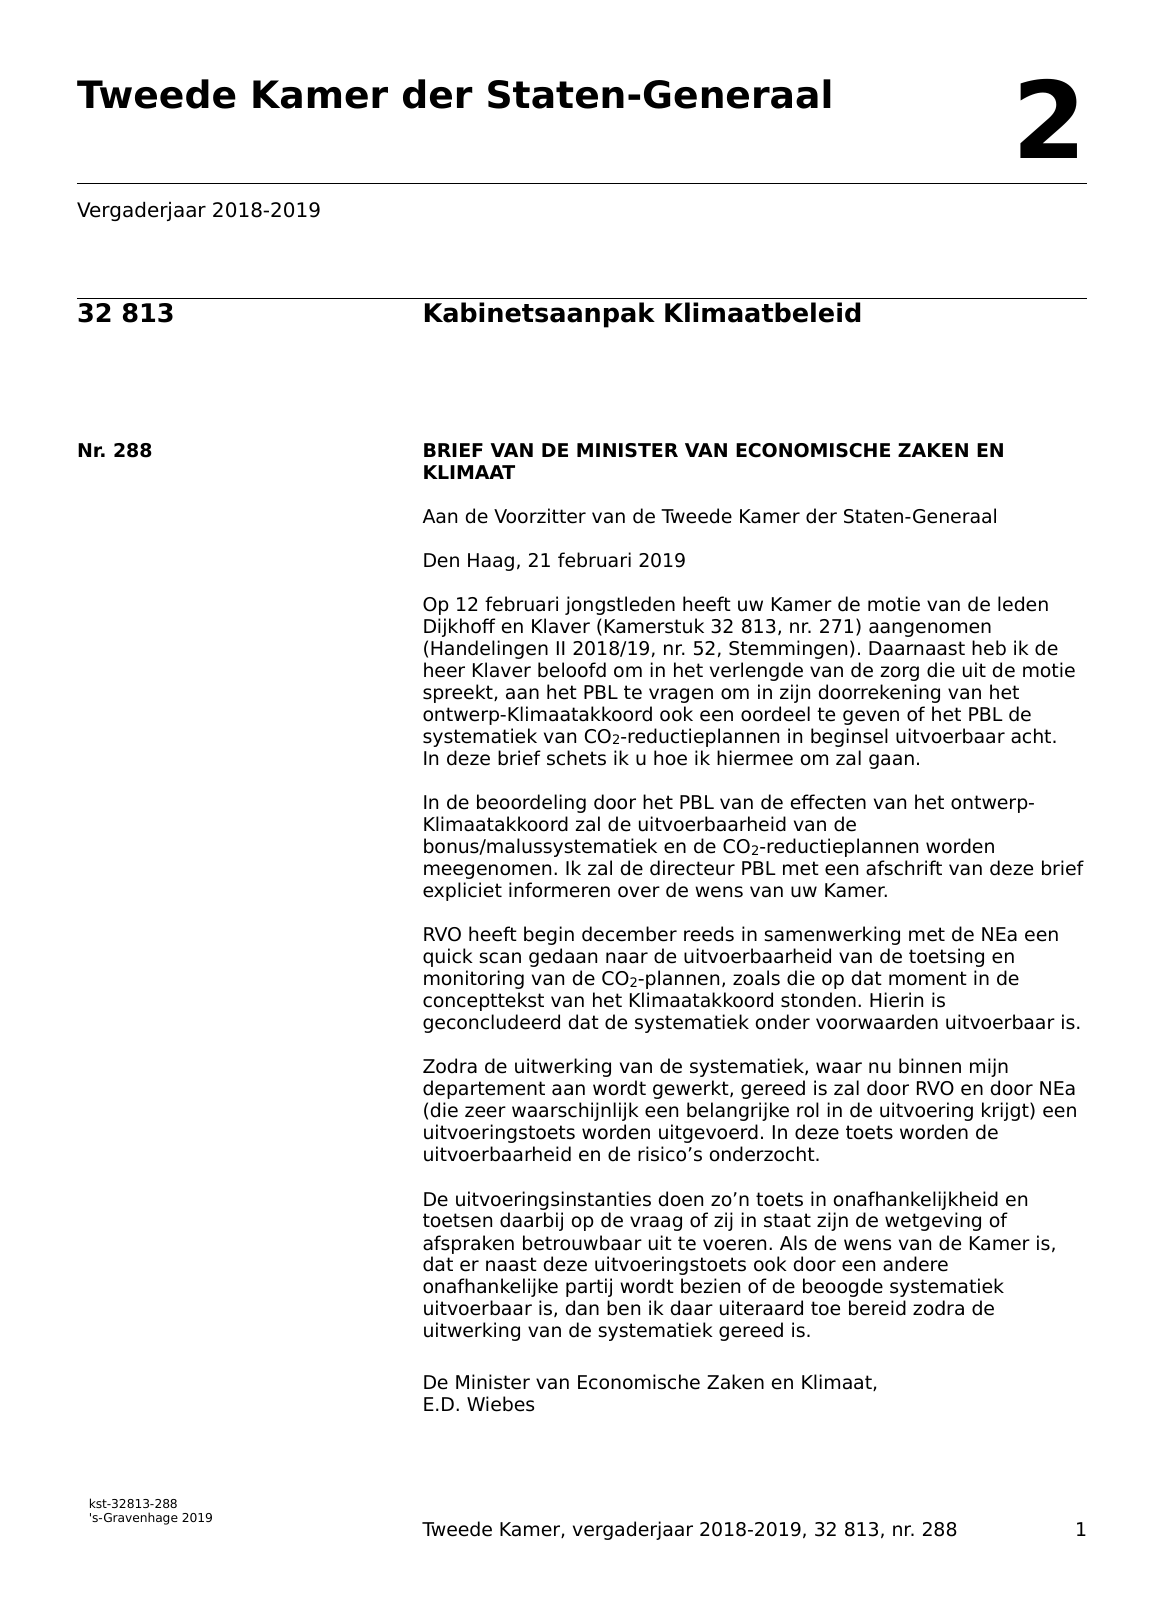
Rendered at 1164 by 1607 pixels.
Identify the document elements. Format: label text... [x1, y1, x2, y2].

subtitle 32 813 Kabinetsaanpak Klimaatbeleid [77, 299, 1087, 329]
text De uitvoeringsinstanties doen zo’n toets in onafhankelijkheid en toetsen daarbij op de vraag of zij in staat zijn de wetgeving of afspraken betrouwbaar uit te voeren. Als de wens van de Kamer is, dat er naast deze uitvoeringstoets ook door een andere onafhankelijke partij wordt bezien of de beoogde systematiek uitvoerbaar is, dan ben ik daar uiteraard toe bereid zodra de uitwerking van de systematiek gereed is. [422, 1188, 1087, 1342]
text Aan de Voorzitter van de Tweede Kamer der Staten-Generaal [422, 506, 1087, 528]
text Den Haag, 21 februari 2019 [422, 550, 1087, 572]
text De Minister van Economische Zaken en Klimaat, E.D. Wiebes [422, 1372, 1087, 1416]
table_header 2 [886, 59, 1087, 183]
text Zodra de uitwerking van de systematiek, waar nu binnen mijn departement aan wordt gewerkt, gereed is zal door RVO en door NEa (die zeer waarschijnlijk een belangrijke rol in de uitvoering krijgt) een uitvoeringstoets worden uitgevoerd. In deze toets worden de uitvoerbaarheid en de risico’s onderzocht. [422, 1056, 1087, 1166]
text kst-32813-288 [88, 1497, 323, 1511]
table_header Tweede Kamer der Staten-Generaal [77, 59, 886, 183]
text In de beoordeling door het PBL van de effecten van het ontwerp-Klimaatakkoord zal de uitvoerbaarheid van de bonus/malussystematiek en de CO2-reductieplannen worden meegenomen. Ik zal de directeur PBL met een afschrift van deze brief expliciet informeren over de wens van uw Kamer. [422, 792, 1087, 902]
text RVO heeft begin december reeds in samenwerking met de NEa een quick scan gedaan naar de uitvoerbaarheid van de toetsing en monitoring van de CO2-plannen, zoals die op dat moment in de concepttekst van het Klimaatakkoord stonden. Hierin is geconcludeerd dat de systematiek onder voorwaarden uitvoerbaar is. [422, 924, 1087, 1034]
subtitle Nr. 288 BRIEF VAN DE MINISTER VAN ECONOMISCHE ZAKEN EN KLIMAAT [77, 440, 1087, 484]
text In deze brief schets ik u hoe ik hiermee om zal gaan. [422, 748, 1087, 770]
text 's-Gravenhage 2019 [88, 1511, 323, 1525]
table_cell Vergaderjaar 2018-2019 [77, 184, 1087, 298]
text Op 12 februari jongstleden heeft uw Kamer de motie van de leden Dijkhoff en Klaver (Kamerstuk 32 813, nr. 271) aangenomen (Handelingen II 2018/19, nr. 52, Stemmingen). Daarnaast heb ik de heer Klaver beloofd om in het verlengde van de zorg die uit de motie spreekt, aan het PBL te vragen om in zijn doorrekening van het ontwerp-Klimaatakkoord ook een oordeel te geven of het PBL de systematiek van CO2-reductieplannen in beginsel uitvoerbaar acht. [422, 594, 1087, 748]
